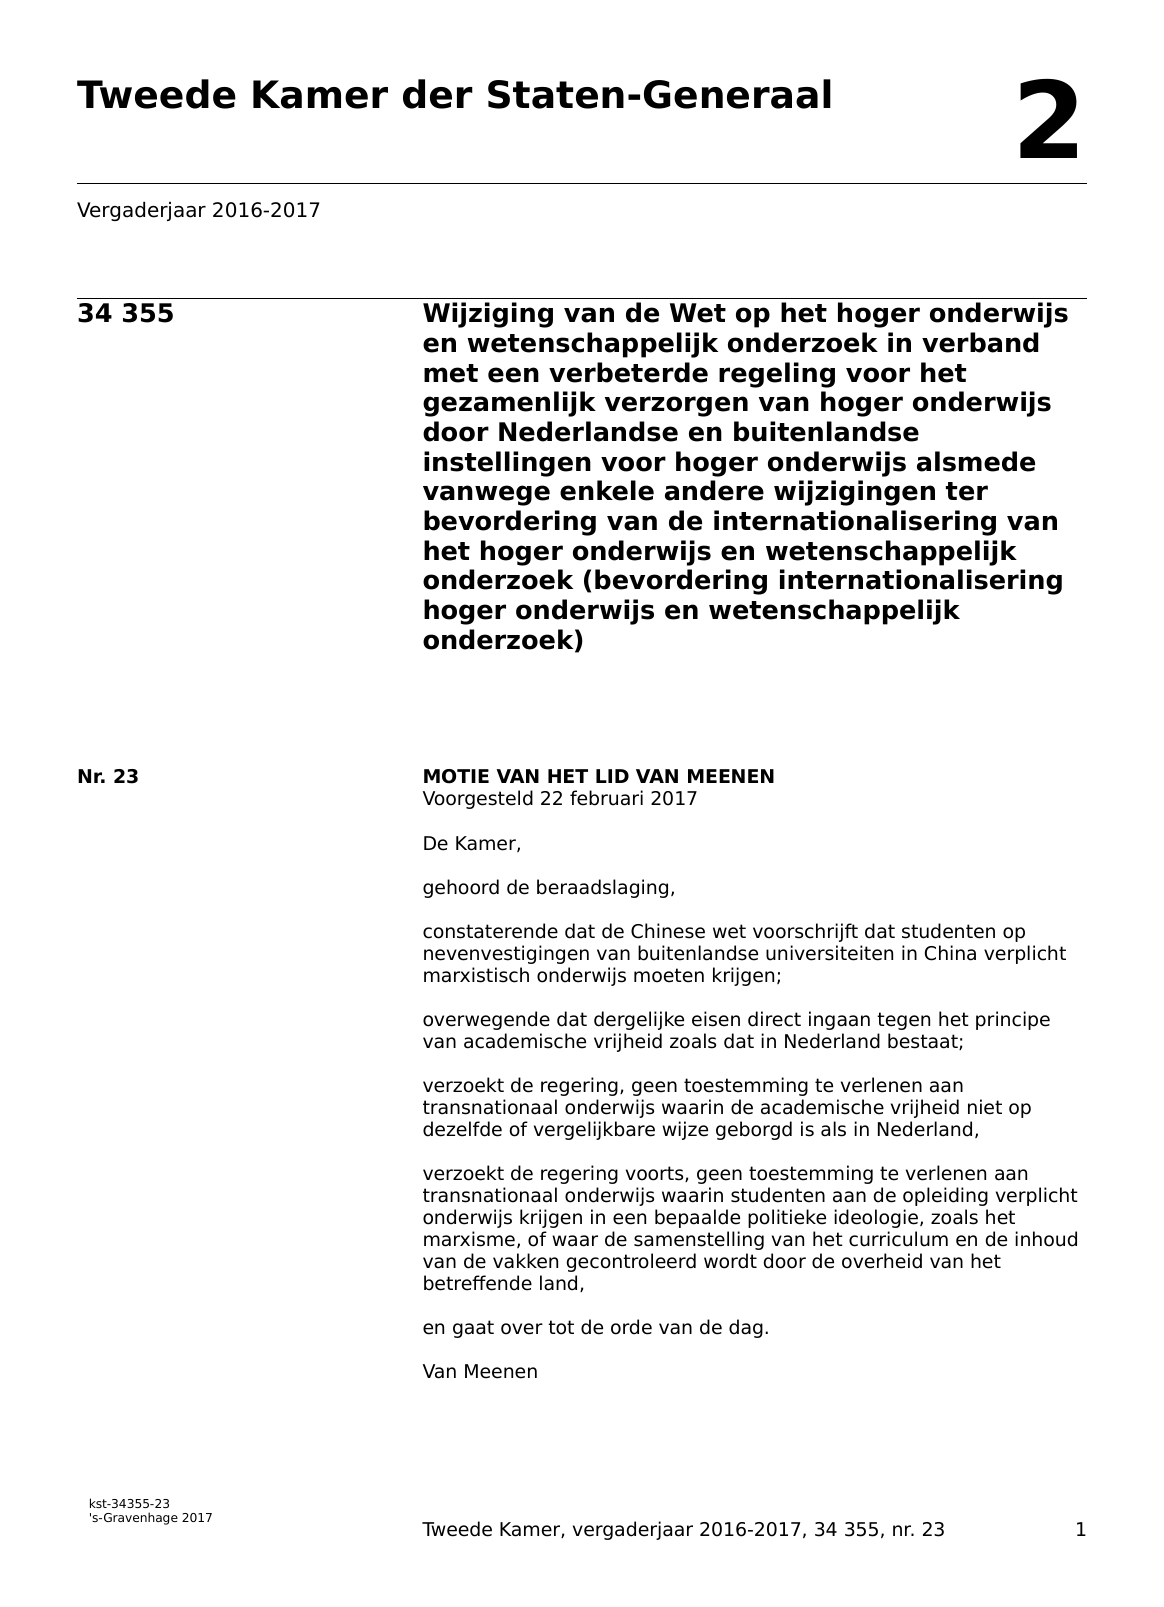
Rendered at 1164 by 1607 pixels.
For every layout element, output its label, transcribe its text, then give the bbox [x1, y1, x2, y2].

table_header 2 [886, 59, 1087, 183]
subtitle Nr. 23 MOTIE VAN HET LID VAN MEENEN [77, 766, 1087, 788]
text 's-Gravenhage 2017 [88, 1511, 323, 1525]
text verzoekt de regering, geen toestemming te verlenen aan transnationaal onderwijs waarin de academische vrijheid niet op dezelfde of vergelijkbare wijze geborgd is als in Nederland, [422, 1075, 1087, 1141]
text overwegende dat dergelijke eisen direct ingaan tegen het principe van academische vrijheid zoals dat in Nederland bestaat; [422, 1009, 1087, 1053]
table_cell Vergaderjaar 2016-2017 [77, 184, 1087, 298]
table_header Tweede Kamer der Staten-Generaal [77, 59, 886, 183]
text kst-34355-23 [88, 1497, 323, 1511]
subtitle 34 355 Wijziging van de Wet op het hoger onderwijs en wetenschappelijk onderzoek in verband met een verbeterde regeling voor het gezamenlijk verzorgen van hoger onderwijs door Nederlandse en buitenlandse instellingen voor hoger onderwijs alsmede vanwege enkele andere wijzigingen ter bevordering van de internationalisering van het hoger onderwijs en wetenschappelijk onderzoek (bevordering internationalisering hoger onderwijs en wetenschappelijk onderzoek) [77, 299, 1087, 655]
text constaterende dat de Chinese wet voorschrijft dat studenten op nevenvestigingen van buitenlandse universiteiten in China verplicht marxistisch onderwijs moeten krijgen; [422, 921, 1087, 987]
text Van Meenen [422, 1361, 1087, 1383]
text Voorgesteld 22 februari 2017 [422, 788, 1087, 810]
text verzoekt de regering voorts, geen toestemming te verlenen aan transnationaal onderwijs waarin studenten aan de opleiding verplicht onderwijs krijgen in een bepaalde politieke ideologie, zoals het marxisme, of waar de samenstelling van het curriculum en de inhoud van de vakken gecontroleerd wordt door de overheid van het betreffende land, [422, 1163, 1087, 1295]
text gehoord de beraadslaging, [422, 877, 1087, 898]
text De Kamer, [422, 832, 1087, 854]
text en gaat over tot de orde van de dag. [422, 1317, 1087, 1339]
